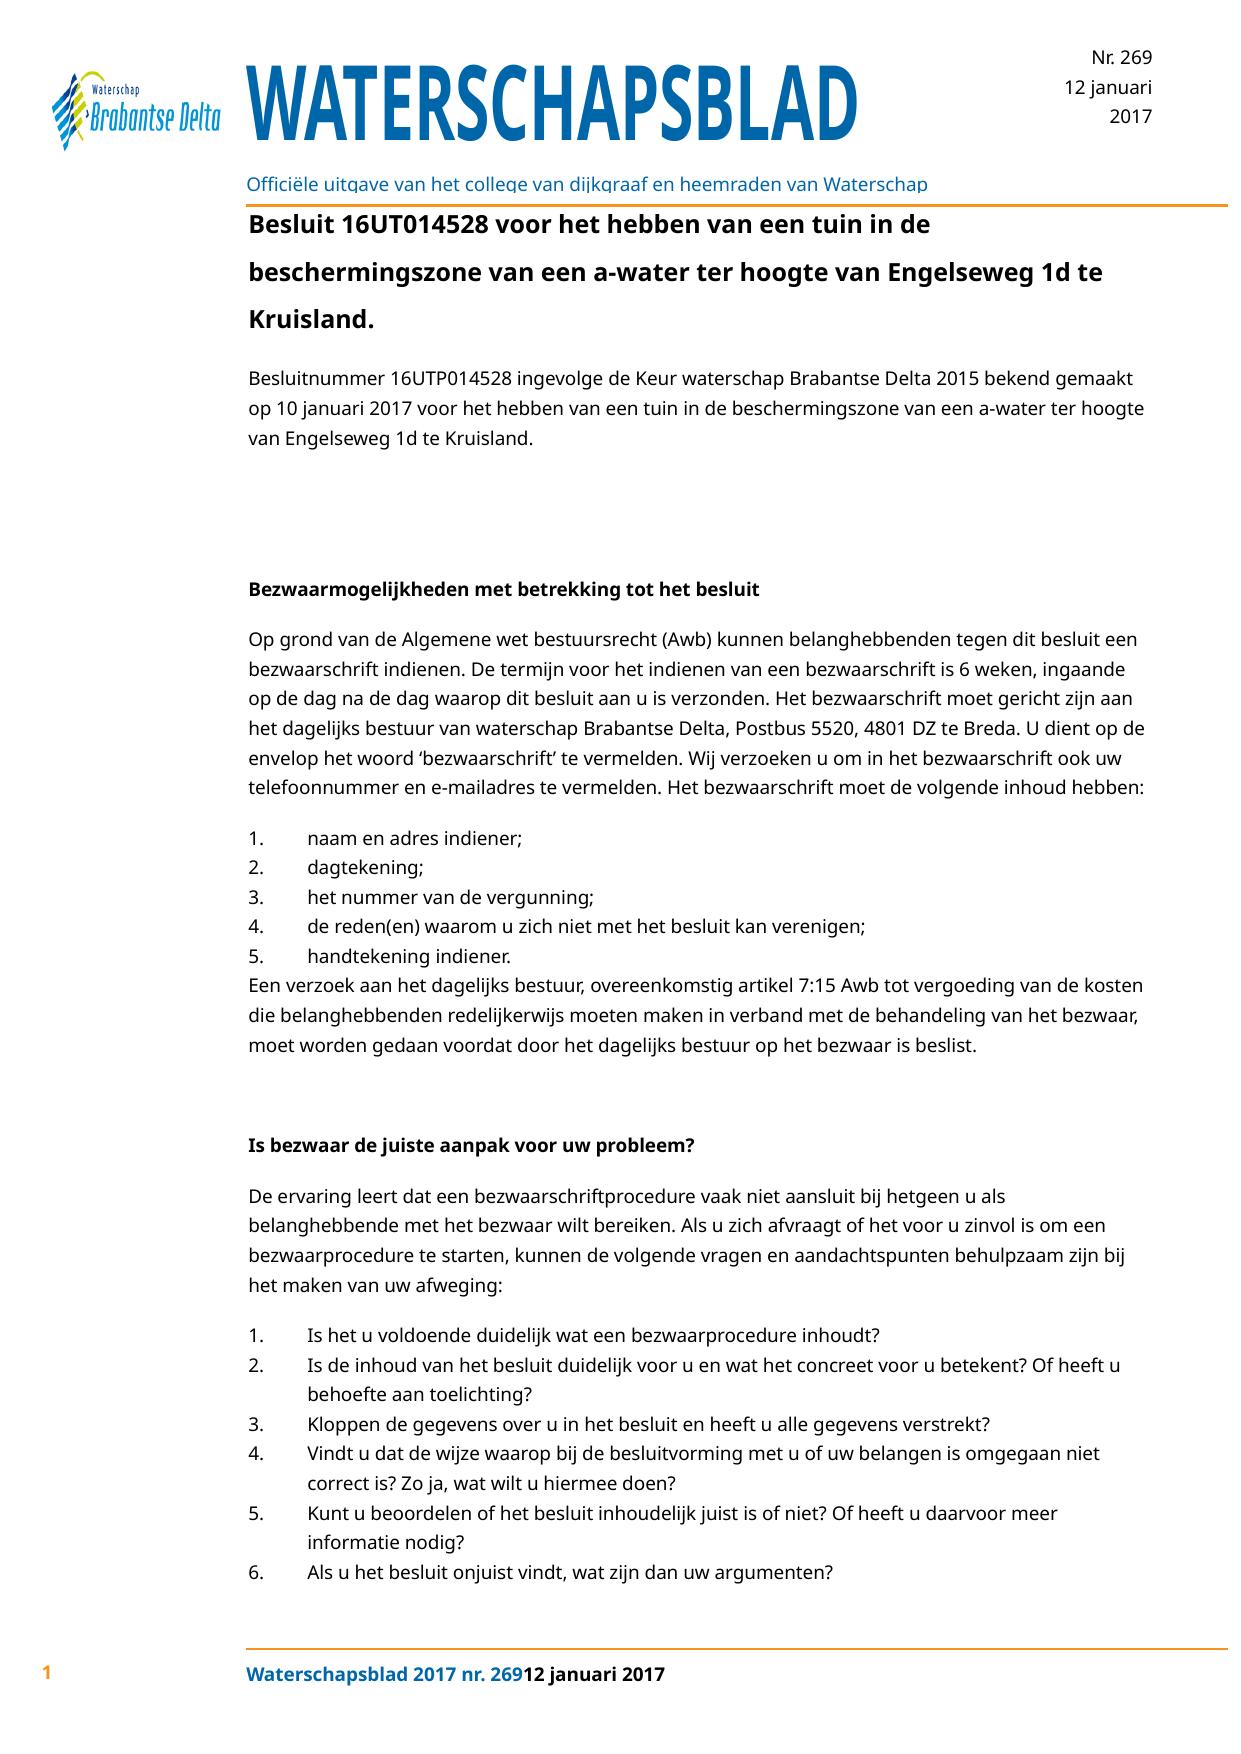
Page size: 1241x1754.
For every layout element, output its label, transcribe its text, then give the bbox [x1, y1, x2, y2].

list de reden(en) waarom u zich niet met het besluit kan verenigen; [248, 913, 1152, 939]
list Kunt u beoordelen of het besluit inhoudelijk juist is of niet? Of heeft u daarvoor meer informatie nodig? [248, 1500, 1152, 1555]
list handtekening indiener. [248, 943, 1152, 969]
text Bezwaarmogelijkheden met betrekking tot het besluit [248, 576, 1152, 602]
list het nummer van de vergunning; [248, 884, 1152, 909]
list dagtekening; [248, 854, 1152, 880]
text Op grond van de Algemene wet bestuursrecht (Awb) kunnen belanghebbenden tegen dit besluit een bezwaarschrift indienen. De termijn voor het indienen van een bezwaarschrift is 6 weken, ingaande op de dag na de dag waarop dit besluit aan u is verzonden. Het bezwaarschrift moet gericht zijn aan het dagelijks bestuur van waterschap Brabantse Delta, Postbus 5520, 4801 DZ te Breda. U dient op de envelop het woord ‘bezwaarschrift’ te vermelden. Wij verzoeken u om in het bezwaarschrift ook uw telefoonnummer en e‑mailadres te vermelden. Het bezwaarschrift moet de volgende inhoud hebben: [248, 626, 1152, 800]
picture [41, 47, 231, 172]
list Kloppen de gegevens over u in het besluit en heeft u alle gegevens verstrekt? [248, 1411, 1152, 1437]
list Is het u voldoende duidelijk wat een bezwaarprocedure inhoudt? [248, 1322, 1152, 1348]
text Besluitnummer 16UTP014528 ingevolge de Keur waterschap Brabantse Delta 2015 bekend gemaakt op 10 januari 2017 voor het hebben van een tuin in de beschermingszone van een a-water ter hoogte van Engelseweg 1d te Kruisland. [248, 366, 1152, 450]
text Besluit 16UT014528 voor het hebben van een tuin in de beschermingszone van een a-water ter hoogte van Engelseweg 1d te Kruisland. [248, 207, 1152, 336]
list Is de inhoud van het besluit duidelijk voor u en wat het concreet voor u betekent? Of heeft u behoefte aan toelichting? [248, 1352, 1152, 1407]
text Is bezwaar de juiste aanpak voor uw probleem? [248, 1133, 1152, 1158]
text Een verzoek aan het dagelijks bestuur, overeenkomstig artikel 7:15 Awb tot vergoeding van de kosten die belanghebbenden redelijkerwijs moeten maken in verband met de behandeling van het bezwaar, moet worden gedaan voordat door het dagelijks bestuur op het bezwaar is beslist. [248, 973, 1152, 1057]
list naam en adres indiener; [248, 825, 1152, 850]
text De ervaring leert dat een bezwaarschriftprocedure vaak niet aansluit bij hetgeen u als belanghebbende met het bezwaar wilt bereiken. Als u zich afvraagt of het voor u zinvol is om een bezwaarprocedure te starten, kunnen de volgende vragen en aandachtspunten behulpzaam zijn bij het maken van uw afweging: [248, 1183, 1152, 1297]
list Als u het besluit onjuist vindt, wat zijn dan uw argumenten? [248, 1559, 1152, 1584]
list Vindt u dat de wijze waarop bij de besluitvorming met u of uw belangen is omgegaan niet correct is? Zo ja, wat wilt u hiermee doen? [248, 1441, 1152, 1496]
